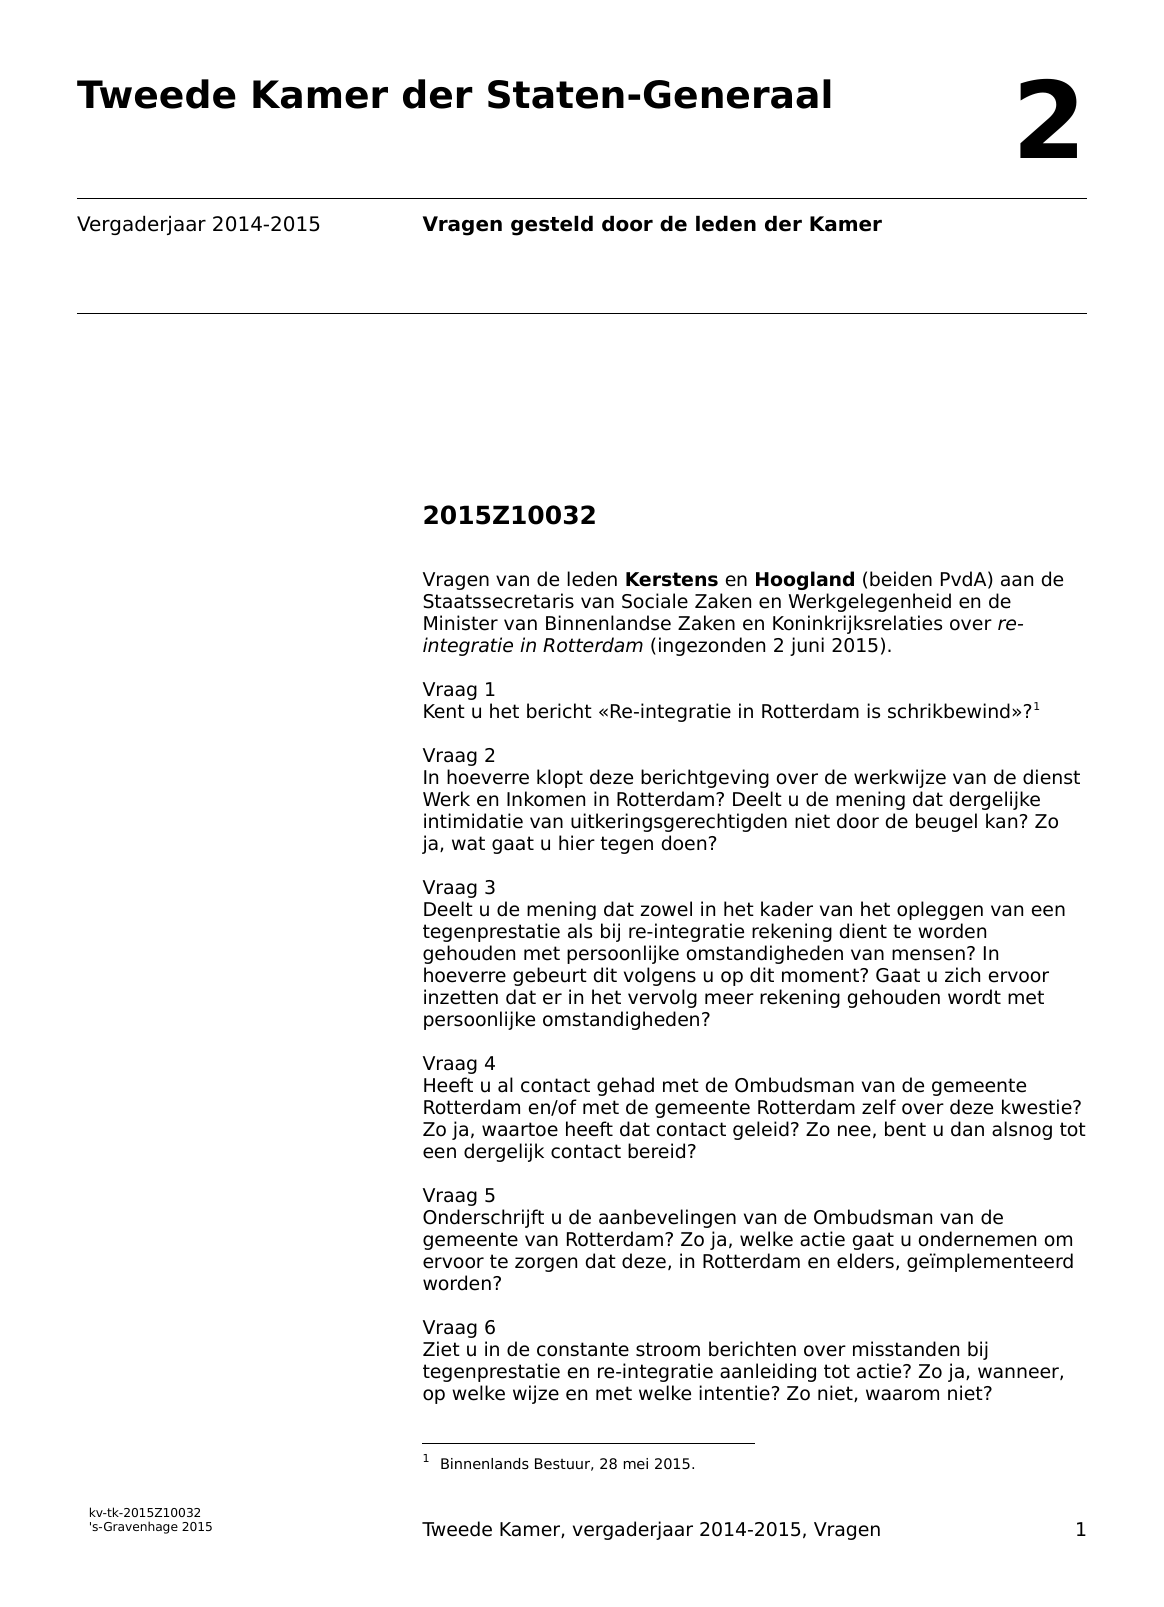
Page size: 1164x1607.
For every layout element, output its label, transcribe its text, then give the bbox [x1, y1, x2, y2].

text Vraag 3 [422, 877, 1087, 899]
text Heeft u al contact gehad met de Ombudsman van de gemeente Rotterdam en/of met de gemeente Rotterdam zelf over deze kwestie? Zo ja, waartoe heeft dat contact geleid? Zo nee, bent u dan alsnog tot een dergelijk contact bereid? [422, 1075, 1087, 1163]
text 's-Gravenhage 2015 [88, 1520, 323, 1534]
text Kent u het bericht «Re-integratie in Rotterdam is schrikbewind»? [422, 701, 1087, 723]
text Vraag 2 [422, 745, 1087, 767]
text Binnenlands Bestuur, 28 mei 2015. [422, 1452, 1087, 1474]
text Vraag 5 [422, 1185, 1087, 1207]
text Onderschrijft u de aanbevelingen van de Ombudsman van de gemeente van Rotterdam? Zo ja, welke actie gaat u ondernemen om ervoor te zorgen dat deze, in Rotterdam en elders, geïmplementeerd worden? [422, 1207, 1087, 1295]
table_header 2 [886, 59, 1087, 198]
text In hoeverre klopt deze berichtgeving over de werkwijze van de dienst Werk en Inkomen in Rotterdam? Deelt u de mening dat dergelijke intimidatie van uitkeringsgerechtigden niet door de beugel kan? Zo ja, wat gaat u hier tegen doen? [422, 767, 1087, 855]
text Vraag 4 [422, 1053, 1087, 1075]
text Ziet u in de constante stroom berichten over misstanden bij tegenprestatie en re-integratie aanleiding tot actie? Zo ja, wanneer, op welke wijze en met welke intentie? Zo niet, waarom niet? [422, 1339, 1087, 1405]
text kv-tk-2015Z10032 [88, 1506, 323, 1520]
table_cell Vragen gesteld door de leden der Kamer [422, 199, 1087, 313]
text Vraag 1 [422, 679, 1087, 701]
table_cell Vergaderjaar 2014-2015 [77, 199, 422, 313]
table_header Tweede Kamer der Staten-Generaal [77, 59, 886, 198]
text Vraag 6 [422, 1317, 1087, 1339]
text Deelt u de mening dat zowel in het kader van het opleggen van een tegenprestatie als bij re-integratie rekening dient te worden gehouden met persoonlijke omstandigheden van mensen? In hoeverre gebeurt dit volgens u op dit moment? Gaat u zich ervoor inzetten dat er in het vervolg meer rekening gehouden wordt met persoonlijke omstandigheden? [422, 899, 1087, 1031]
text Vragen van de leden Kerstens en Hoogland (beiden PvdA) aan de Staatssecretaris van Sociale Zaken en Werkgelegenheid en de Minister van Binnenlandse Zaken en Koninkrijksrelaties over re-integratie in Rotterdam (ingezonden 2 juni 2015). [422, 569, 1087, 657]
text 2015Z10032 [422, 501, 1087, 531]
